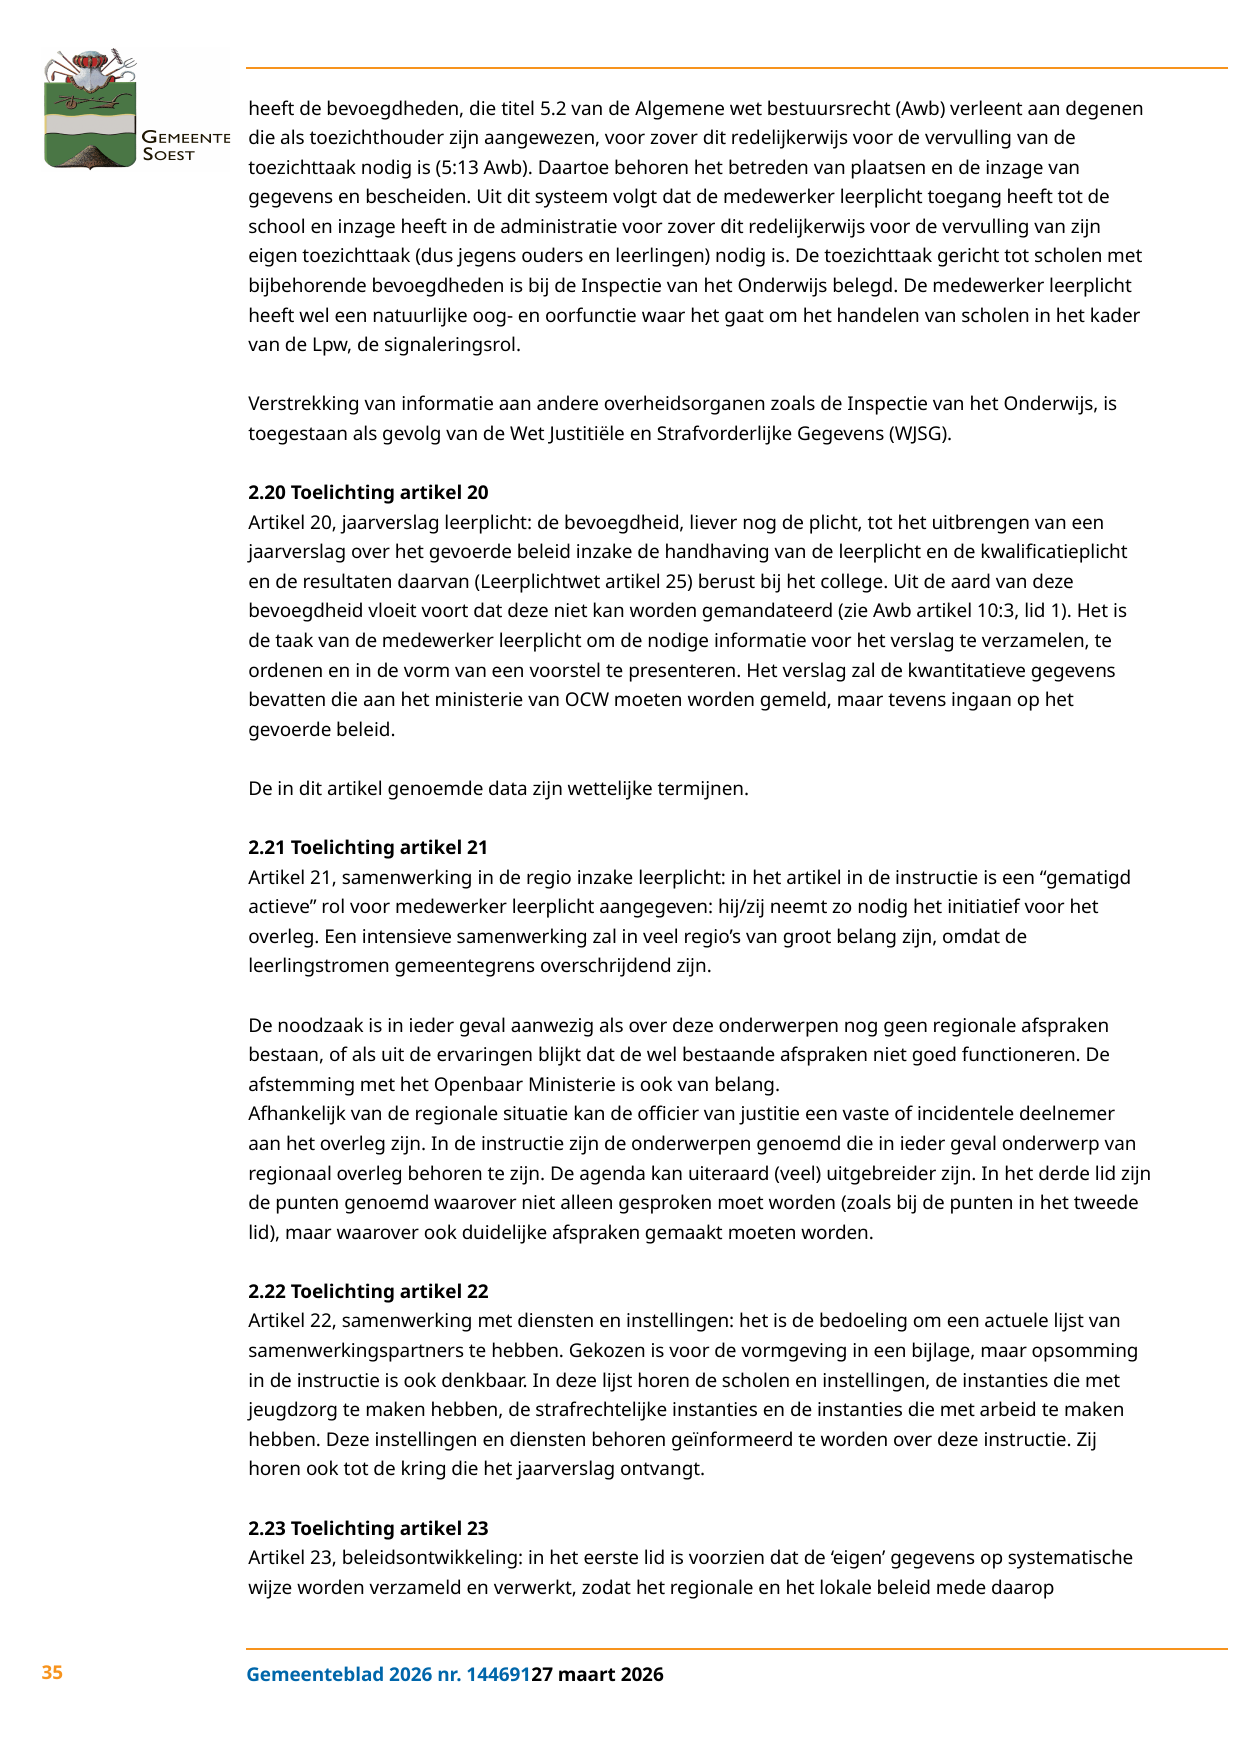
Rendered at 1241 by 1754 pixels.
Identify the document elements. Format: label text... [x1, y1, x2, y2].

text Artikel 20, jaarverslag leerplicht: de bevoegdheid, liever nog de plicht, tot het uitbrengen van een jaarverslag over het gevoerde beleid inzake de handhaving van de leerplicht en de kwalificatieplicht en de resultaten daarvan (Leerplichtwet artikel 25) berust bij het college. Uit de aard van deze bevoegdheid vloeit voort dat deze niet kan worden gemandateerd (zie Awb artikel 10:3, lid 1). Het is de taak van de medewerker leerplicht om de nodige informatie voor het verslag te verzamelen, te ordenen en in de vorm van een voorstel te presenteren. Het verslag zal de kwantitatieve gegevens bevatten die aan het ministerie van OCW moeten worden gemeld, maar tevens ingaan op het gevoerde beleid. [248, 509, 1152, 742]
text Artikel 22, samenwerking met diensten en instellingen: het is de bedoeling om een actuele lijst van samenwerkingspartners te hebben. Gekozen is voor de vormgeving in een bijlage, maar opsomming in de instructie is ook denkbaar. In deze lijst horen de scholen en instellingen, de instanties die met jeugdzorg te maken hebben, de strafrechtelijke instanties en de instanties die met arbeid te maken hebben. Deze instellingen en diensten behoren geïnformeerd te worden over deze instructie. Zij horen ook tot de kring die het jaarverslag ontvangt. [248, 1308, 1152, 1481]
text 2.20 Toelichting artikel 20 [248, 479, 1152, 505]
text Afhankelijk van de regionale situatie kan de officier van justitie een vaste of incidentele deelnemer aan het overleg zijn. In de instructie zijn de onderwerpen genoemd die in ieder geval onderwerp van regionaal overleg behoren te zijn. De agenda kan uiteraard (veel) uitgebreider zijn. In het derde lid zijn de punten genoemd waarover niet alleen gesproken moet worden (zoals bij de punten in het tweede lid), maar waarover ook duidelijke afspraken gemaakt moeten worden. [248, 1101, 1152, 1245]
text Artikel 23, beleidsontwikkeling: in het eerste lid is voorzien dat de ‘eigen’ gegevens op systematische wijze worden verzameld en verwerkt, zodat het regionale en het lokale beleid mede daarop [248, 1544, 1152, 1600]
text Artikel 21, samenwerking in de regio inzake leerplicht: in het artikel in de instructie is een “gematigd actieve” rol voor medewerker leerplicht aangegeven: hij/zij neemt zo nodig het initiatief voor het overleg. Een intensieve samenwerking zal in veel regio’s van groot belang zijn, omdat de leerlingstromen gemeentegrens overschrijdend zijn. [248, 864, 1152, 978]
text 2.23 Toelichting artikel 23 [248, 1515, 1152, 1541]
text Verstrekking van informatie aan andere overheidsorganen zoals de Inspectie van het Onderwijs, is toegestaan als gevolg van de Wet Justitiële en Strafvorderlijke Gegevens (WJSG). [248, 391, 1152, 446]
text 2.21 Toelichting artikel 21 [248, 834, 1152, 860]
text De in dit artikel genoemde data zijn wettelijke termijnen. [248, 775, 1152, 801]
text heeft de bevoegdheden, die titel 5.2 van de Algemene wet bestuursrecht (Awb) verleent aan degenen die als toezichthouder zijn aangewezen, voor zover dit redelijkerwijs voor de vervulling van de toezichttaak nodig is (5:13 Awb). Daartoe behoren het betreden van plaatsen en de inzage van gegevens en bescheiden. Uit dit systeem volgt dat de medewerker leerplicht toegang heeft tot de school en inzage heeft in de administratie voor zover dit redelijkerwijs voor de vervulling van zijn eigen toezichttaak (dus jegens ouders en leerlingen) nodig is. De toezichttaak gericht tot scholen met bijbehorende bevoegdheden is bij de Inspectie van het Onderwijs belegd. De medewerker leerplicht heeft wel een natuurlijke oog- en oorfunctie waar het gaat om het handelen van scholen in het kader van de Lpw, de signaleringsrol. [248, 95, 1152, 357]
picture [41, 47, 231, 172]
text De noodzaak is in ieder geval aanwezig als over deze onderwerpen nog geen regionale afspraken bestaan, of als uit de ervaringen blijkt dat de wel bestaande afspraken niet goed functioneren. De afstemming met het Openbaar Ministerie is ook van belang. [248, 1012, 1152, 1097]
text 2.22 Toelichting artikel 22 [248, 1278, 1152, 1304]
